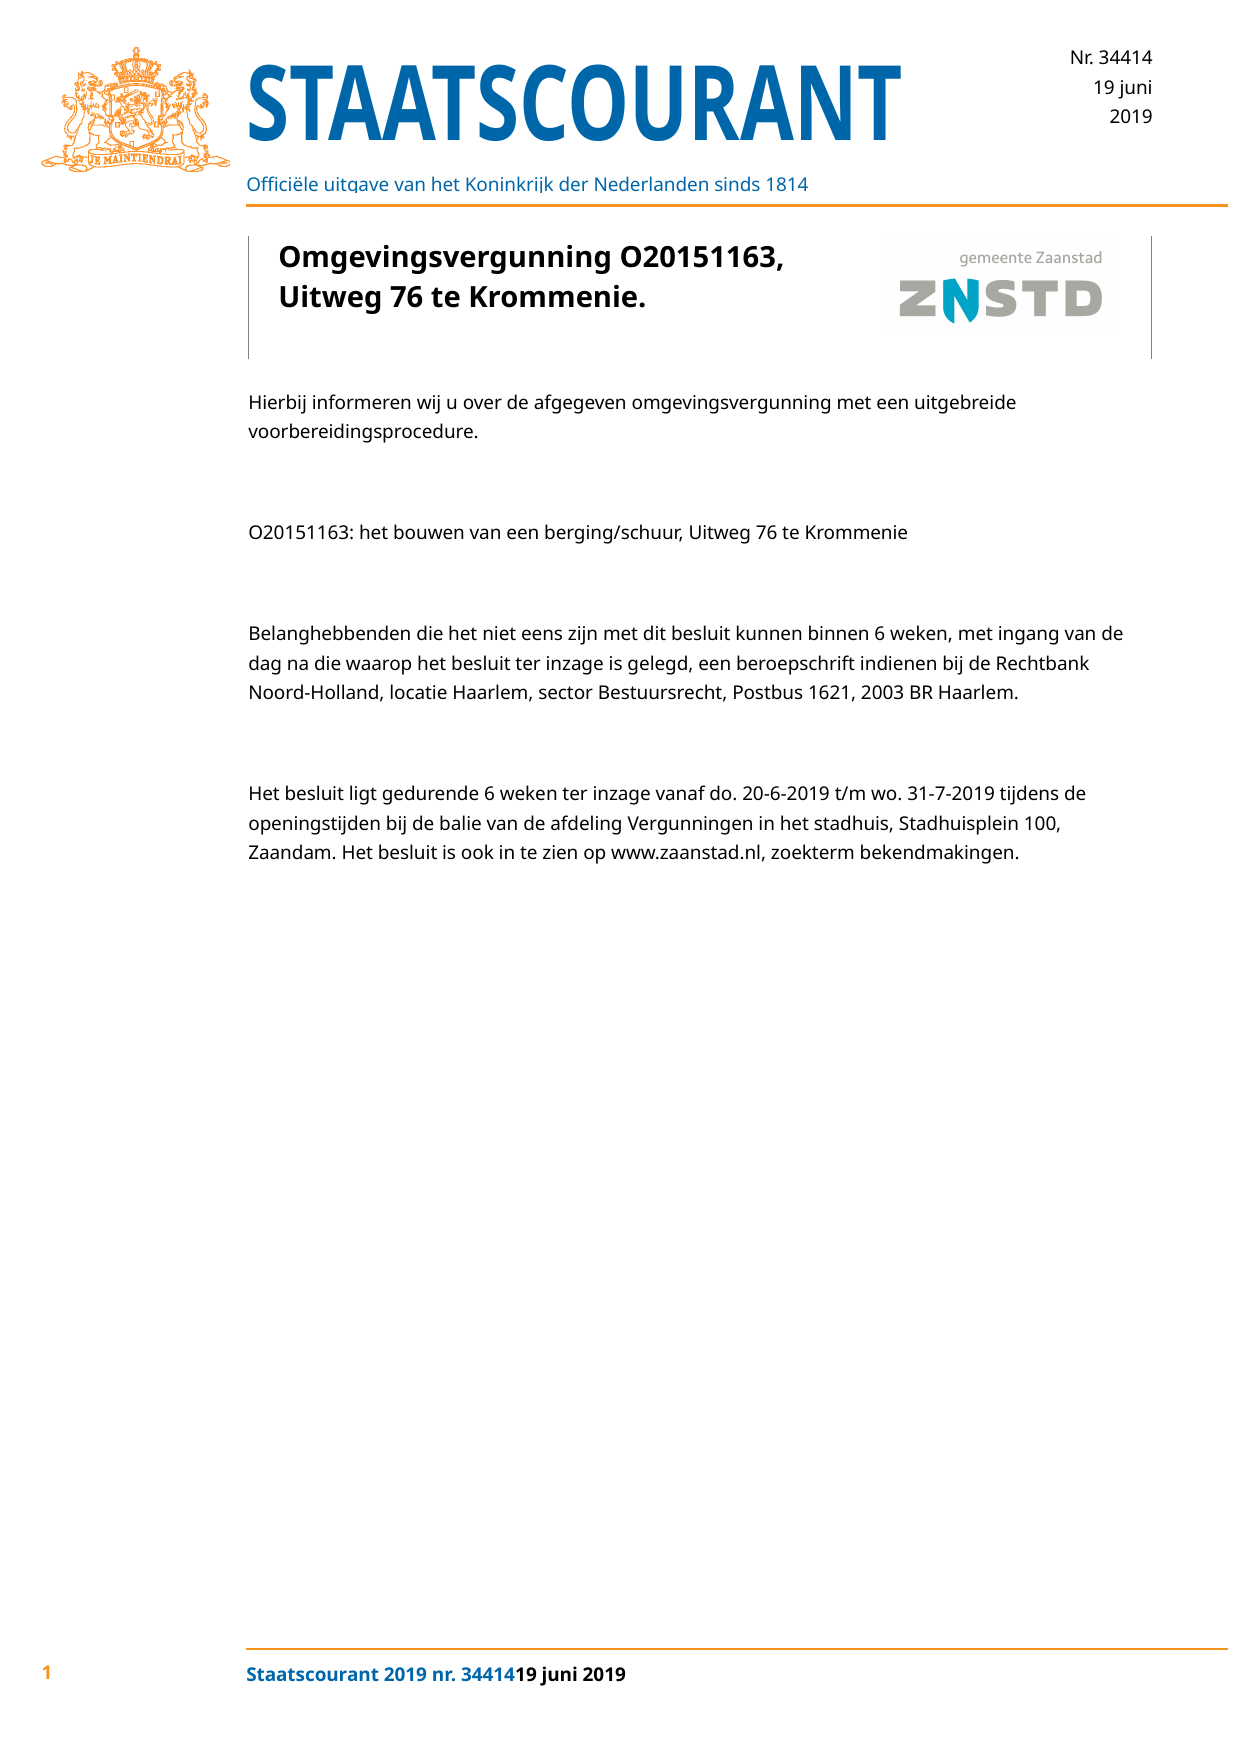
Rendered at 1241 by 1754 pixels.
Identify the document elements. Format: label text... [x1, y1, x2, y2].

text Het besluit ligt gedurende 6 weken ter inzage vanaf do. 20-6-2019 t/m wo. 31-7-2019 tijdens de openingstijden bij de balie van de afdeling Vergunningen in het stadhuis, Stadhuisplein 100, Zaandam. Het besluit is ook in te zien op www.zaanstad.nl, zoekterm bekendmakingen. [248, 780, 1152, 865]
text O20151163: het bouwen van een berging/schuur, Uitweg 76 te Krommenie [248, 519, 1152, 545]
picture [882, 236, 1119, 334]
text Hierbij informeren wij u over de afgegeven omgevingsvergunning met een uitgebreide voorbereidingsprocedure. [248, 389, 1152, 444]
table_header [850, 236, 1151, 359]
table_header Omgevingsvergunning O20151163, Uitweg 76 te Krommenie. [249, 236, 850, 359]
text Belanghebbenden die het niet eens zijn met dit besluit kunnen binnen 6 weken, met ingang van de dag na die waarop het besluit ter inzage is gelegd, een beroepschrift indienen bij de Rechtbank Noord-Holland, locatie Haarlem, sector Bestuursrecht, Postbus 1621, 2003 BR Haarlem. [248, 620, 1152, 705]
picture [41, 47, 231, 172]
